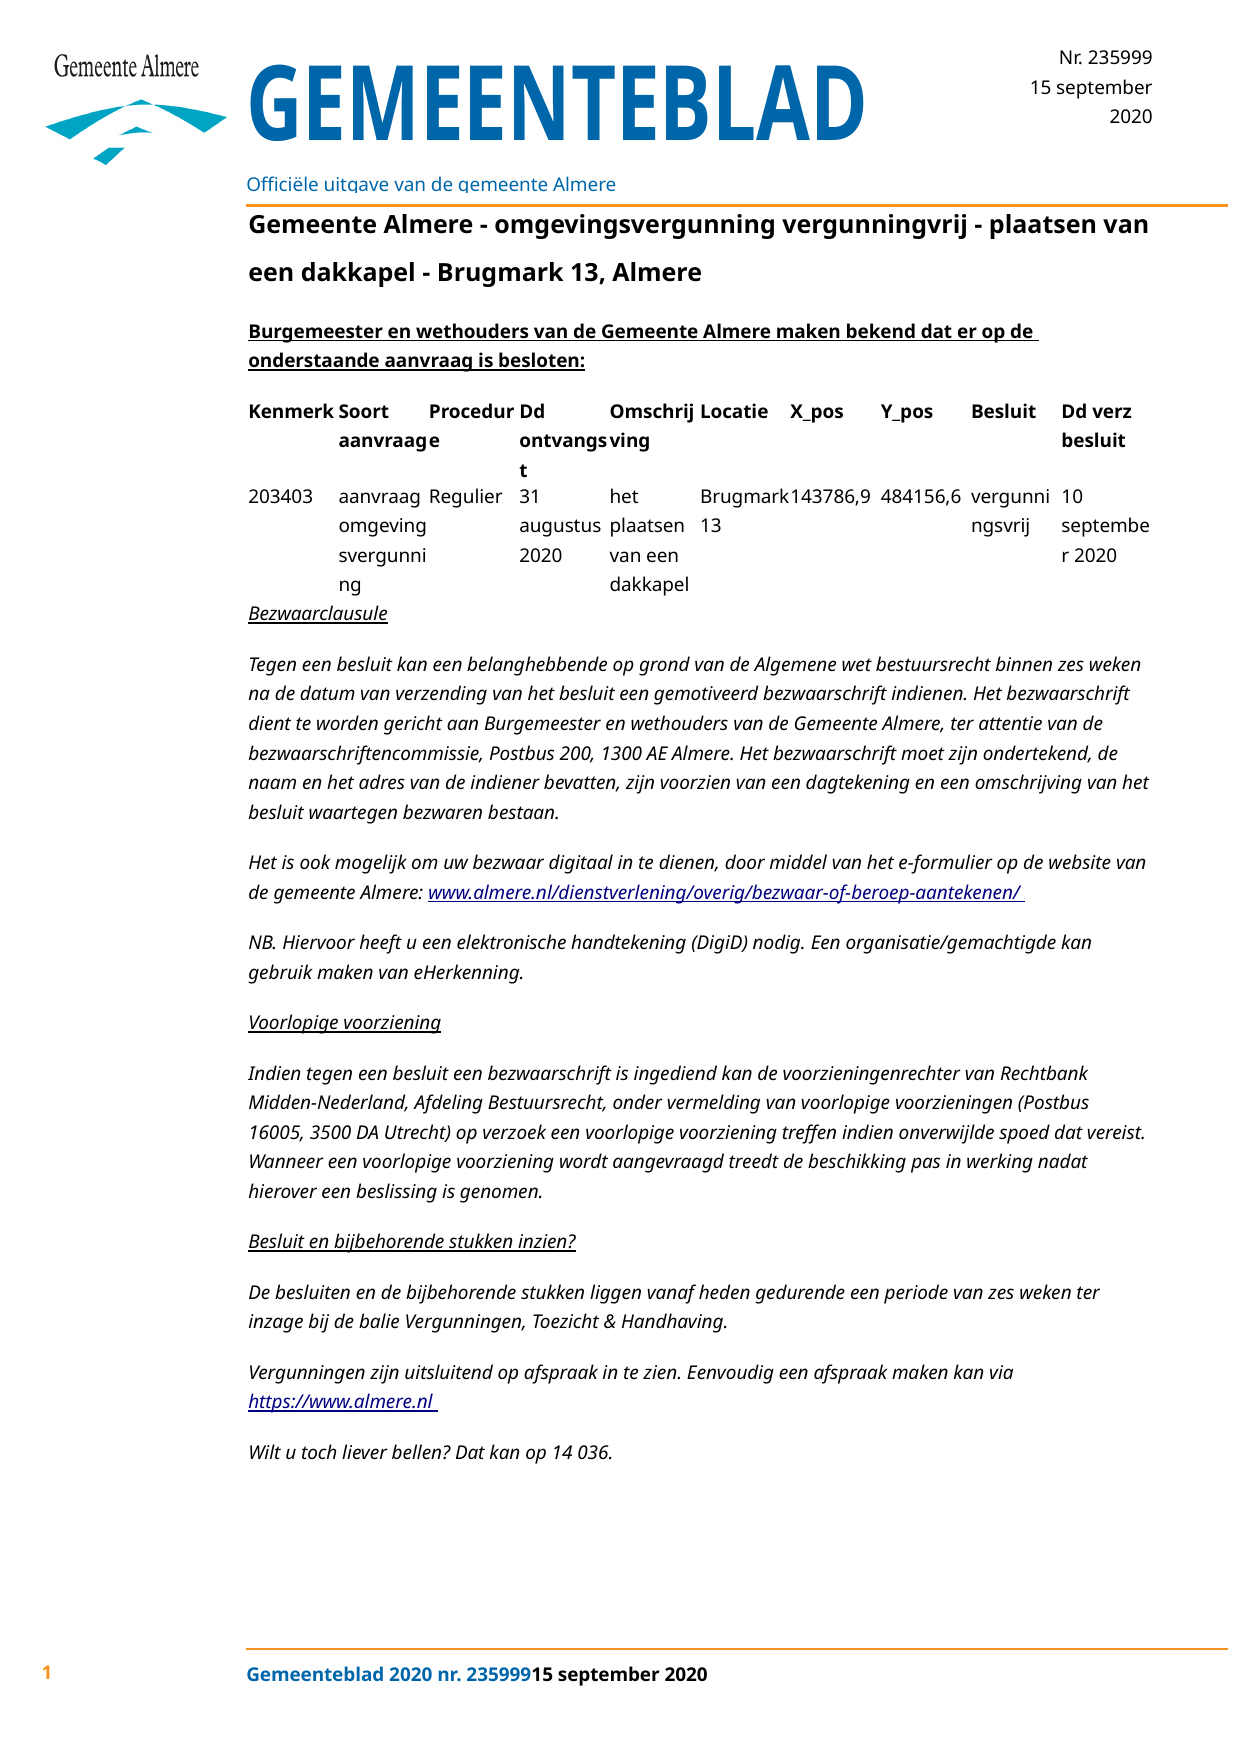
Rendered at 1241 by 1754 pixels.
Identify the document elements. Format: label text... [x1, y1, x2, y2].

table_cell Regulier [429, 483, 519, 597]
table_cell Brugmark 13 [700, 483, 790, 597]
text De besluiten en de bijbehorende stukken liggen vanaf heden gedurende een periode van zes weken ter inzage bij de balie Vergunningen, Toezicht & Handhaving. [248, 1279, 1152, 1334]
table_header Soort aanvraag [338, 398, 429, 483]
table_header Procedure [429, 398, 519, 483]
text Tegen een besluit kan een belanghebbende op grond van de Algemene wet bestuursrecht binnen zes weken na de datum van verzending van het besluit een gemotiveerd bezwaarschrift indienen. Het bezwaarschrift dient te worden gericht aan Burgemeester en wethouders van de Gemeente Almere, ter attentie van de bezwaarschriftencommissie, Postbus 200, 1300 AE Almere. Het bezwaarschrift moet zijn ondertekend, de naam en het adres van de indiener bevatten, zijn voorzien van een dagtekening en een omschrijving van het besluit waartegen bezwaren bestaan. [248, 651, 1152, 825]
text Voorlopige voorziening [248, 1009, 1152, 1035]
table_header X_pos [790, 398, 881, 483]
text Het is ook mogelijk om uw bezwaar digitaal in te dienen, door middel van het e-formulier op de website van de gemeente Almere: www.almere.nl/dienstverlening/overig/bezwaar-of-beroep-aantekenen/ [248, 849, 1152, 905]
text Bezwaarclausule [248, 601, 1152, 626]
table_cell 31 augustus 2020 [519, 483, 609, 597]
text Burgemeester en wethouders van de Gemeente Almere maken bekend dat er op de onderstaande aanvraag is besloten: [248, 318, 1152, 373]
table_cell vergunningsvrij [971, 483, 1061, 597]
table_cell het plaatsen van een dakkapel [609, 483, 700, 597]
table_cell 143786,9 [790, 483, 881, 597]
table_header Kenmerk [248, 398, 338, 483]
text NB. Hiervoor heeft u een elektronische handtekening (DigiD) nodig. Een organisatie/gemachtigde kan gebruik maken van eHerkenning. [248, 929, 1152, 985]
text Gemeente Almere - omgevingsvergunning vergunningvrij - plaatsen van een dakkapel - Brugmark 13, Almere [248, 207, 1152, 288]
table_header Y_pos [881, 398, 971, 483]
table_cell 484156,6 [881, 483, 971, 597]
table_cell 203403 [248, 483, 338, 597]
table_header Locatie [700, 398, 790, 483]
table_header Omschrijving [609, 398, 700, 483]
text Indien tegen een besluit een bezwaarschrift is ingediend kan de voorzieningenrechter van Rechtbank Midden-Nederland, Afdeling Bestuursrecht, onder vermelding van voorlopige voorzieningen (Postbus 16005, 3500 DA Utrecht) op verzoek een voorlopige voorziening treffen indien onverwijlde spoed dat vereist. Wanneer een voorlopige voorziening wordt aangevraagd treedt de beschikking pas in werking nadat hierover een beslissing is genomen. [248, 1060, 1152, 1204]
text Wilt u toch liever bellen? Dat kan op 14 036. [248, 1439, 1152, 1465]
table_cell aanvraag omgevingsvergunning [338, 483, 429, 597]
picture [41, 47, 231, 172]
table_cell 10 september 2020 [1061, 483, 1152, 597]
text Vergunningen zijn uitsluitend op afspraak in te zien. Eenvoudig een afspraak maken kan via https://www.almere.nl [248, 1359, 1152, 1414]
text Besluit en bijbehorende stukken inzien? [248, 1228, 1152, 1254]
table_header Dd ontvangst [519, 398, 609, 483]
table_header Dd verz besluit [1061, 398, 1152, 483]
table_header Besluit [971, 398, 1061, 483]
